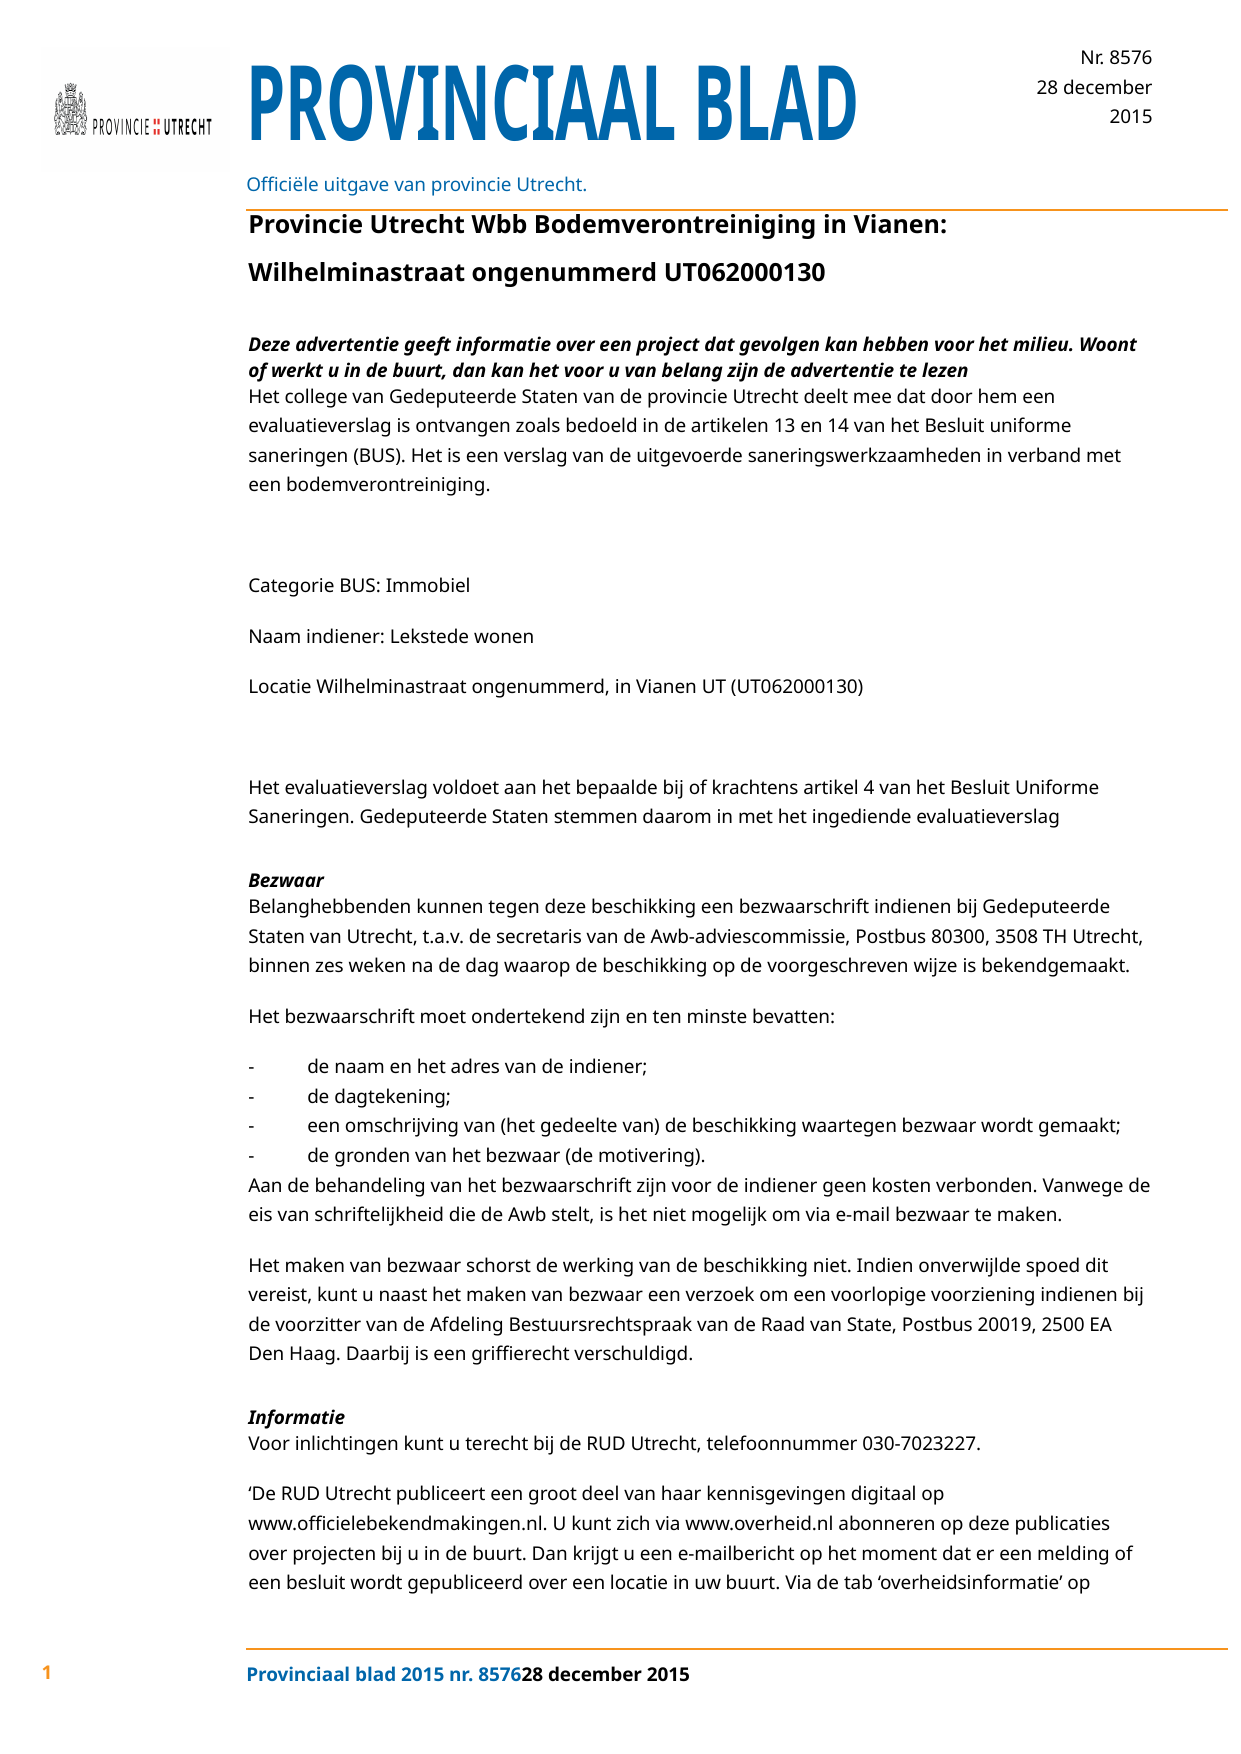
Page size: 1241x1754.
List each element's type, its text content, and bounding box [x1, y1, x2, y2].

text Het bezwaarschrift moet ondertekend zijn en ten minste bevatten: [248, 1003, 1152, 1029]
text Belanghebbenden kunnen tegen deze beschikking een bezwaarschrift indienen bij Gedeputeerde Staten van Utrecht, t.a.v. de secretaris van de Awb-adviescommissie, Postbus 80300, 3508 TH Utrecht, binnen zes weken na de dag waarop de beschikking op de voorgeschreven wijze is bekendgemaakt. [248, 893, 1152, 978]
text Deze advertentie geeft informatie over een project dat gevolgen kan hebben voor het milieu. Woont of werkt u in de buurt, dan kan het voor u van belang zijn de advertentie te lezen [248, 331, 1152, 383]
text Het college van Gedeputeerde Staten van de provincie Utrecht deelt mee dat door hem een evaluatieverslag is ontvangen zoals bedoeld in de artikelen 13 en 14 van het Besluit uniforme saneringen (BUS). Het is een verslag van de uitgevoerde saneringswerkzaamheden in verband met een bodemverontreiniging. [248, 383, 1152, 497]
list een omschrijving van (het gedeelte van) de beschikking waartegen bezwaar wordt gemaakt; [248, 1113, 1152, 1138]
text Naam indiener: Lekstede wonen [248, 623, 1152, 649]
list de naam en het adres van de indiener; [248, 1053, 1152, 1079]
text Categorie BUS: Immobiel [248, 572, 1152, 598]
text Bezwaar [248, 868, 1152, 893]
text ‘De RUD Utrecht publiceert een groot deel van haar kennisgevingen digitaal op www.officielebekendmakingen.nl. U kunt zich via www.overheid.nl abonneren op deze publicaties over projecten bij u in de buurt. Dan krijgt u een e-mailbericht op het moment dat er een melding of een besluit wordt gepubliceerd over een locatie in uw buurt. Via de tab ‘overheidsinformatie’ op [248, 1481, 1152, 1595]
picture [41, 47, 231, 172]
list de gronden van het bezwaar (de motivering). [248, 1142, 1152, 1168]
list de dagtekening; [248, 1083, 1152, 1109]
text Informatie [248, 1404, 1152, 1430]
text Het maken van bezwaar schorst de werking van de beschikking niet. Indien onverwijlde spoed dit vereist, kunt u naast het maken van bezwaar een verzoek om een voorlopige voorziening indienen bij de voorzitter van de Afdeling Bestuursrechtspraak van de Raad van State, Postbus 20019, 2500 EA Den Haag. Daarbij is een griffierecht verschuldigd. [248, 1252, 1152, 1366]
text Locatie Wilhelminastraat ongenummerd, in Vianen UT (UT062000130) [248, 673, 1152, 699]
text Aan de behandeling van het bezwaarschrift zijn voor de indiener geen kosten verbonden. Vanwege de eis van schriftelijkheid die de Awb stelt, is het niet mogelijk om via e-mail bezwaar te maken. [248, 1172, 1152, 1227]
text Het evaluatieverslag voldoet aan het bepaalde bij of krachtens artikel 4 van het Besluit Uniforme Saneringen. Gedeputeerde Staten stemmen daarom in met het ingediende evaluatieverslag [248, 774, 1152, 829]
text Provincie Utrecht Wbb Bodemverontreiniging in Vianen: Wilhelminastraat ongenummerd UT062000130 [248, 211, 1152, 288]
text Voor inlichtingen kunt u terecht bij de RUD Utrecht, telefoonnummer 030-7023227. [248, 1430, 1152, 1456]
